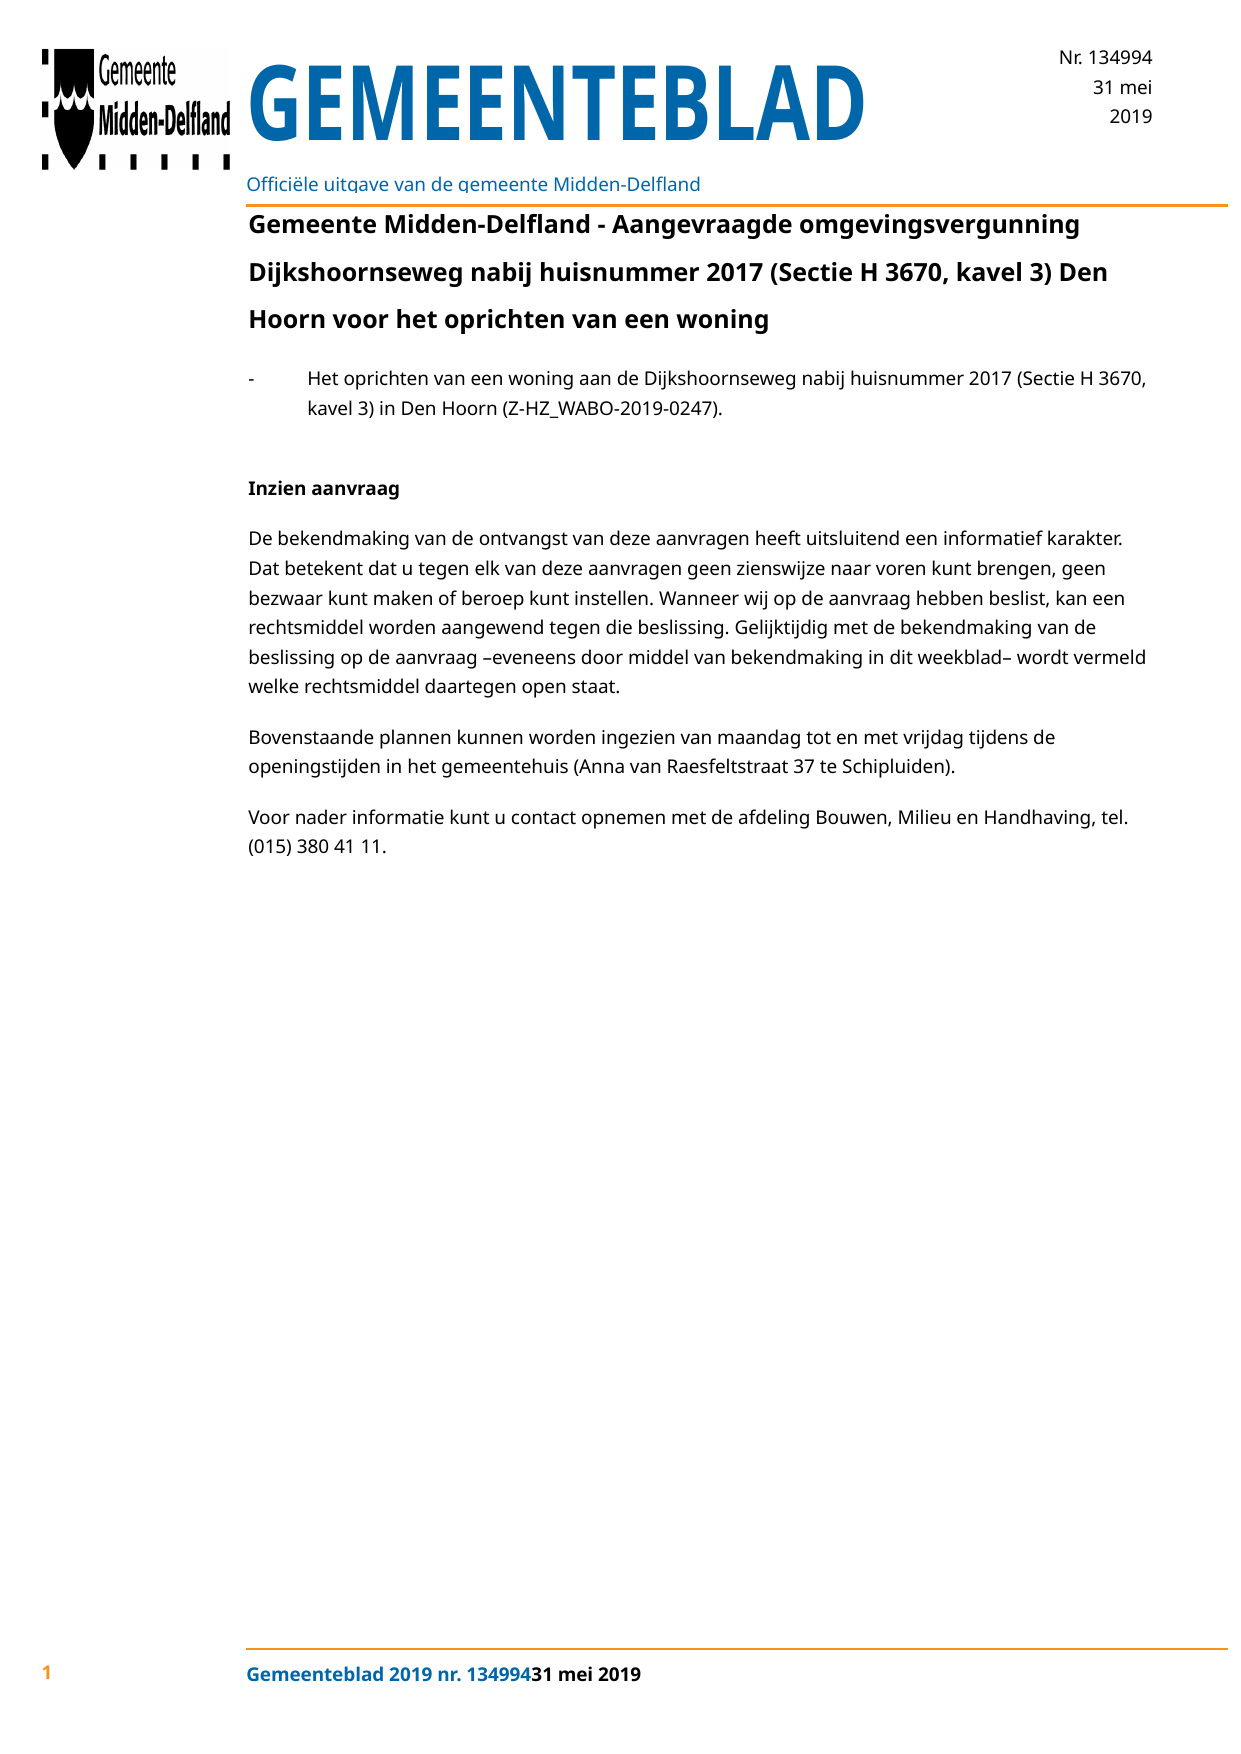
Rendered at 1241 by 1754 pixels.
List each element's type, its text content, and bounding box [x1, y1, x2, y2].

text Inzien aanvraag [248, 475, 1152, 501]
list Het oprichten van een woning aan de Dijkshoornseweg nabij huisnummer 2017 (Sectie H 3670, kavel 3) in Den Hoorn (Z-HZ_WABO-2019-0247). [248, 366, 1152, 421]
text Voor nader informatie kunt u contact opnemen met de afdeling Bouwen, Milieu en Handhaving, tel. (015) 380 41 11. [248, 804, 1152, 859]
picture [41, 47, 231, 172]
text Gemeente Midden-Delfland - Aangevraagde omgevingsvergunning Dijkshoornseweg nabij huisnummer 2017 (Sectie H 3670, kavel 3) Den Hoorn voor het oprichten van een woning [248, 207, 1152, 336]
text De bekendmaking van de ontvangst van deze aanvragen heeft uitsluitend een informatief karakter. Dat betekent dat u tegen elk van deze aanvragen geen zienswijze naar voren kunt brengen, geen bezwaar kunt maken of beroep kunt instellen. Wanneer wij op de aanvraag hebben beslist, kan een rechtsmiddel worden aangewend tegen die beslissing. Gelijktijdig met de bekendmaking van de beslissing op de aanvraag –eveneens door middel van bekendmaking in dit weekblad– wordt vermeld welke rechtsmiddel daartegen open staat. [248, 526, 1152, 699]
text Bovenstaande plannen kunnen worden ingezien van maandag tot en met vrijdag tijdens de openingstijden in het gemeentehuis (Anna van Raesfeltstraat 37 te Schipluiden). [248, 724, 1152, 779]
